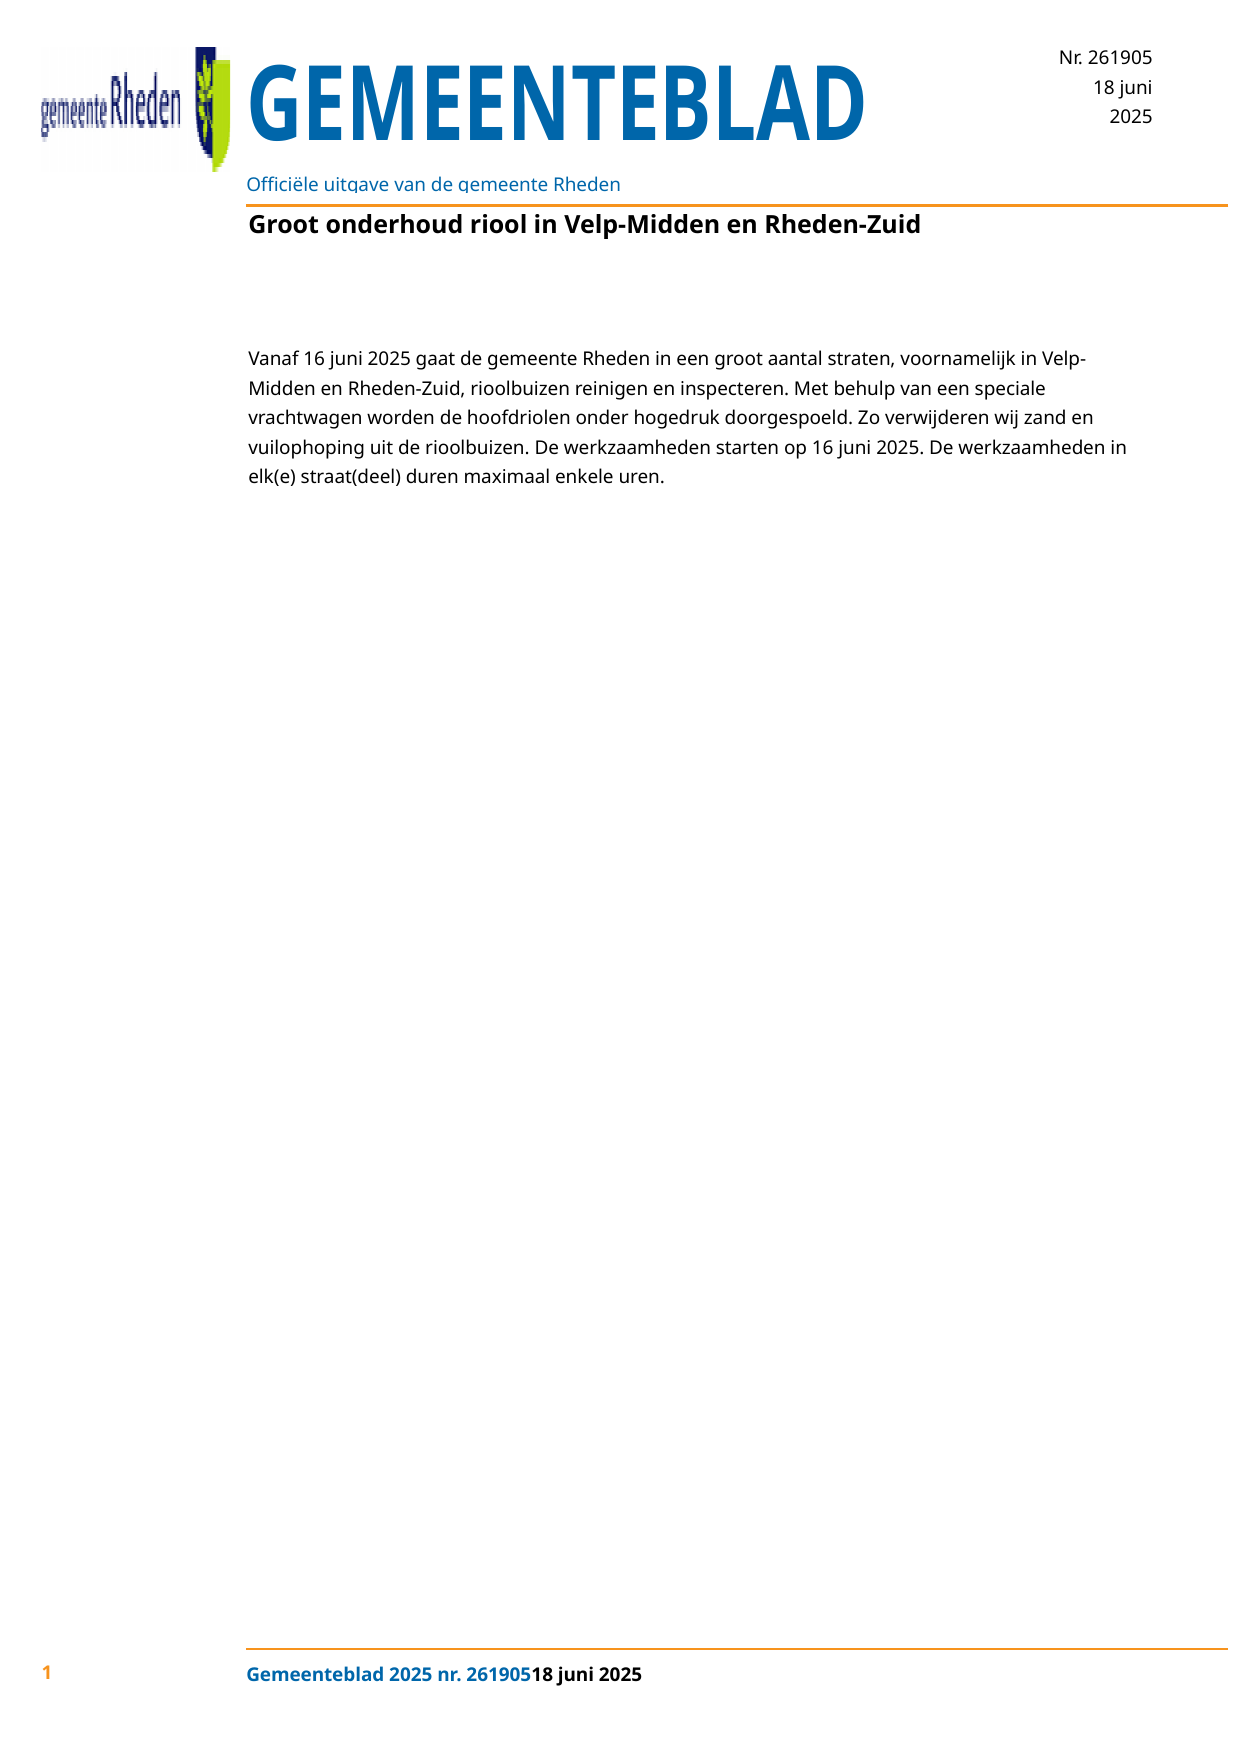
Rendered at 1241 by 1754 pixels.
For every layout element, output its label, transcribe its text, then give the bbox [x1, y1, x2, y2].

text Vanaf 16 juni 2025 gaat de gemeente Rheden in een groot aantal straten, voornamelijk in Velp-Midden en Rheden-Zuid, rioolbuizen reinigen en inspecteren. Met behulp van een speciale vrachtwagen worden de hoofdriolen onder hogedruk doorgespoeld. Zo verwijderen wij zand en vuilophoping uit de rioolbuizen. De werkzaamheden starten op 16 juni 2025. De werkzaamheden in elk(e) straat(deel) duren maximaal enkele uren. [248, 345, 1152, 489]
text Groot onderhoud riool in Velp-Midden en Rheden-Zuid [248, 207, 1152, 241]
picture [41, 47, 231, 172]
